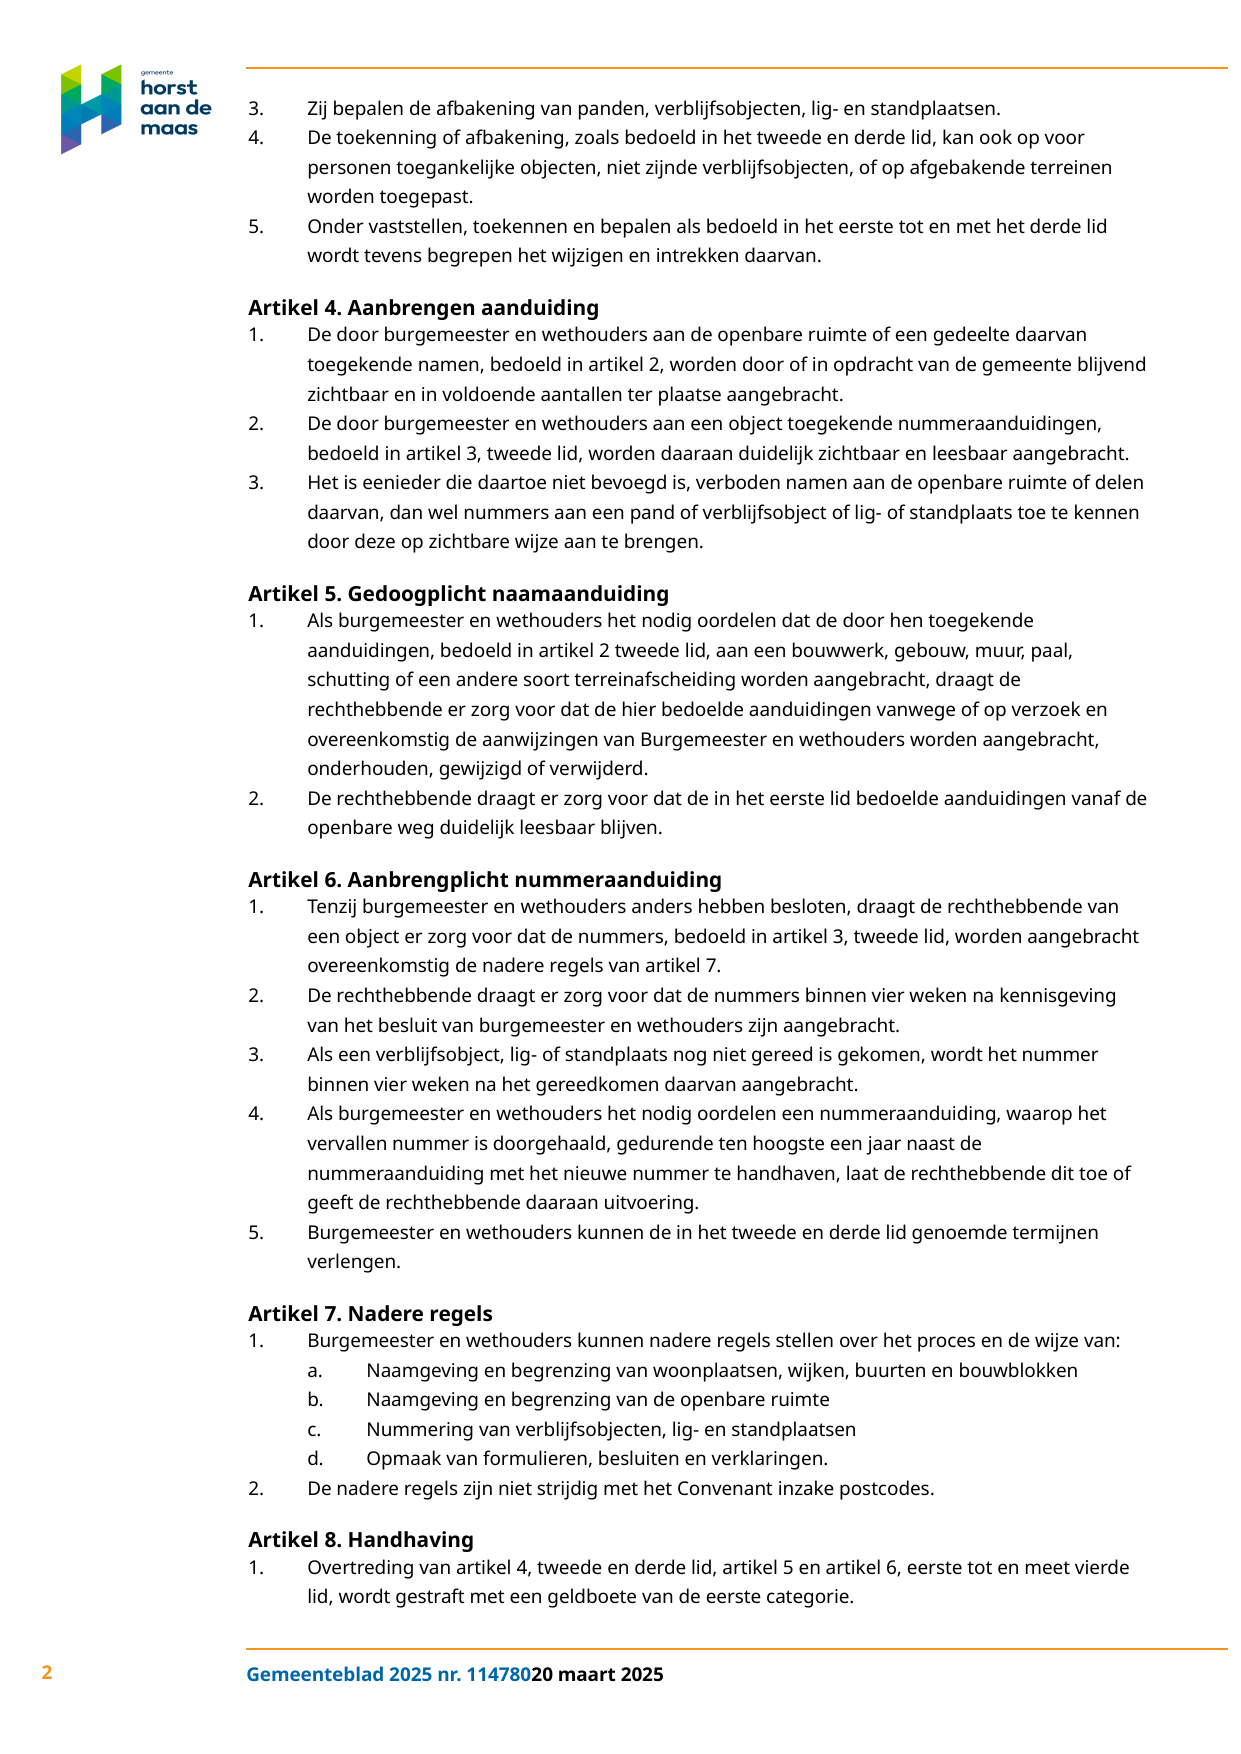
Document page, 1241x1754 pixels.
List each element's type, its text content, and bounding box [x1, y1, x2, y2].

list Tenzij burgemeester en wethouders anders hebben besloten, draagt de rechthebbende van een object er zorg voor dat de nummers, bedoeld in artikel 3, tweede lid, worden aangebracht overeenkomstig de nadere regels van artikel 7. [248, 893, 1152, 978]
text Artikel 8. Handhaving [248, 1526, 1152, 1554]
list Overtreding van artikel 4, tweede en derde lid, artikel 5 en artikel 6, eerste tot en meet vierde lid, wordt gestraft met een geldboete van de eerste categorie. [248, 1554, 1152, 1609]
list Burgemeester en wethouders kunnen nadere regels stellen over het proces en de wijze van: [248, 1327, 1152, 1353]
text Artikel 4. Aanbrengen aanduiding [248, 293, 1152, 322]
list Zij bepalen de afbakening van panden, verblijfsobjecten, lig- en standplaatsen. [248, 95, 1152, 121]
list De rechthebbende draagt er zorg voor dat de in het eerste lid bedoelde aanduidingen vanaf de openbare weg duidelijk leesbaar blijven. [248, 785, 1152, 840]
text Artikel 7. Nadere regels [248, 1299, 1152, 1327]
list Als een verblijfsobject, lig- of standplaats nog niet gereed is gekomen, wordt het nummer binnen vier weken na het gereedkomen daarvan aangebracht. [248, 1041, 1152, 1097]
list Als burgemeester en wethouders het nodig oordelen dat de door hen toegekende aanduidingen, bedoeld in artikel 2 tweede lid, aan een bouwwerk, gebouw, muur, paal, schutting of een andere soort terreinafscheiding worden aangebracht, draagt de rechthebbende er zorg voor dat de hier bedoelde aanduidingen vanwege of op verzoek en overeenkomstig de aanwijzingen van Burgemeester en wethouders worden aangebracht, onderhouden, gewijzigd of verwijderd. [248, 607, 1152, 781]
list Burgemeester en wethouders kunnen de in het tweede en derde lid genoemde termijnen verlengen. [248, 1219, 1152, 1274]
picture [41, 47, 231, 172]
list Naamgeving en begrenzing van woonplaatsen, wijken, buurten en bouwblokken [307, 1357, 1152, 1383]
list Nummering van verblijfsobjecten, lig- en standplaatsen [307, 1416, 1152, 1442]
list De door burgemeester en wethouders aan de openbare ruimte of een gedeelte daarvan toegekende namen, bedoeld in artikel 2, worden door of in opdracht van de gemeente blijvend zichtbaar en in voldoende aantallen ter plaatse aangebracht. [248, 322, 1152, 406]
list Onder vaststellen, toekennen en bepalen als bedoeld in het eerste tot en met het derde lid wordt tevens begrepen het wijzigen en intrekken daarvan. [248, 213, 1152, 268]
list Als burgemeester en wethouders het nodig oordelen een nummeraanduiding, waarop het vervallen nummer is doorgehaald, gedurende ten hoogste een jaar naast de nummeraanduiding met het nieuwe nummer te handhaven, laat de rechthebbende dit toe of geeft de rechthebbende daaraan uitvoering. [248, 1101, 1152, 1215]
list Naamgeving en begrenzing van de openbare ruimte [307, 1386, 1152, 1412]
list De door burgemeester en wethouders aan een object toegekende nummeraanduidingen, bedoeld in artikel 3, tweede lid, worden daaraan duidelijk zichtbaar en leesbaar aangebracht. [248, 410, 1152, 466]
list Opmaak van formulieren, besluiten en verklaringen. [307, 1446, 1152, 1471]
list De toekenning of afbakening, zoals bedoeld in het tweede en derde lid, kan ook op voor personen toegankelijke objecten, niet zijnde verblijfsobjecten, of op afgebakende terreinen worden toegepast. [248, 124, 1152, 209]
list Het is eenieder die daartoe niet bevoegd is, verboden namen aan de openbare ruimte of delen daarvan, dan wel nummers aan een pand of verblijfsobject of lig- of standplaats toe te kennen door deze op zichtbare wijze aan te brengen. [248, 469, 1152, 554]
list De rechthebbende draagt er zorg voor dat de nummers binnen vier weken na kennisgeving van het besluit van burgemeester en wethouders zijn aangebracht. [248, 982, 1152, 1037]
list De nadere regels zijn niet strijdig met het Convenant inzake postcodes. [248, 1475, 1152, 1501]
text Artikel 6. Aanbrengplicht nummeraanduiding [248, 865, 1152, 893]
text Artikel 5. Gedoogplicht naamaanduiding [248, 579, 1152, 607]
